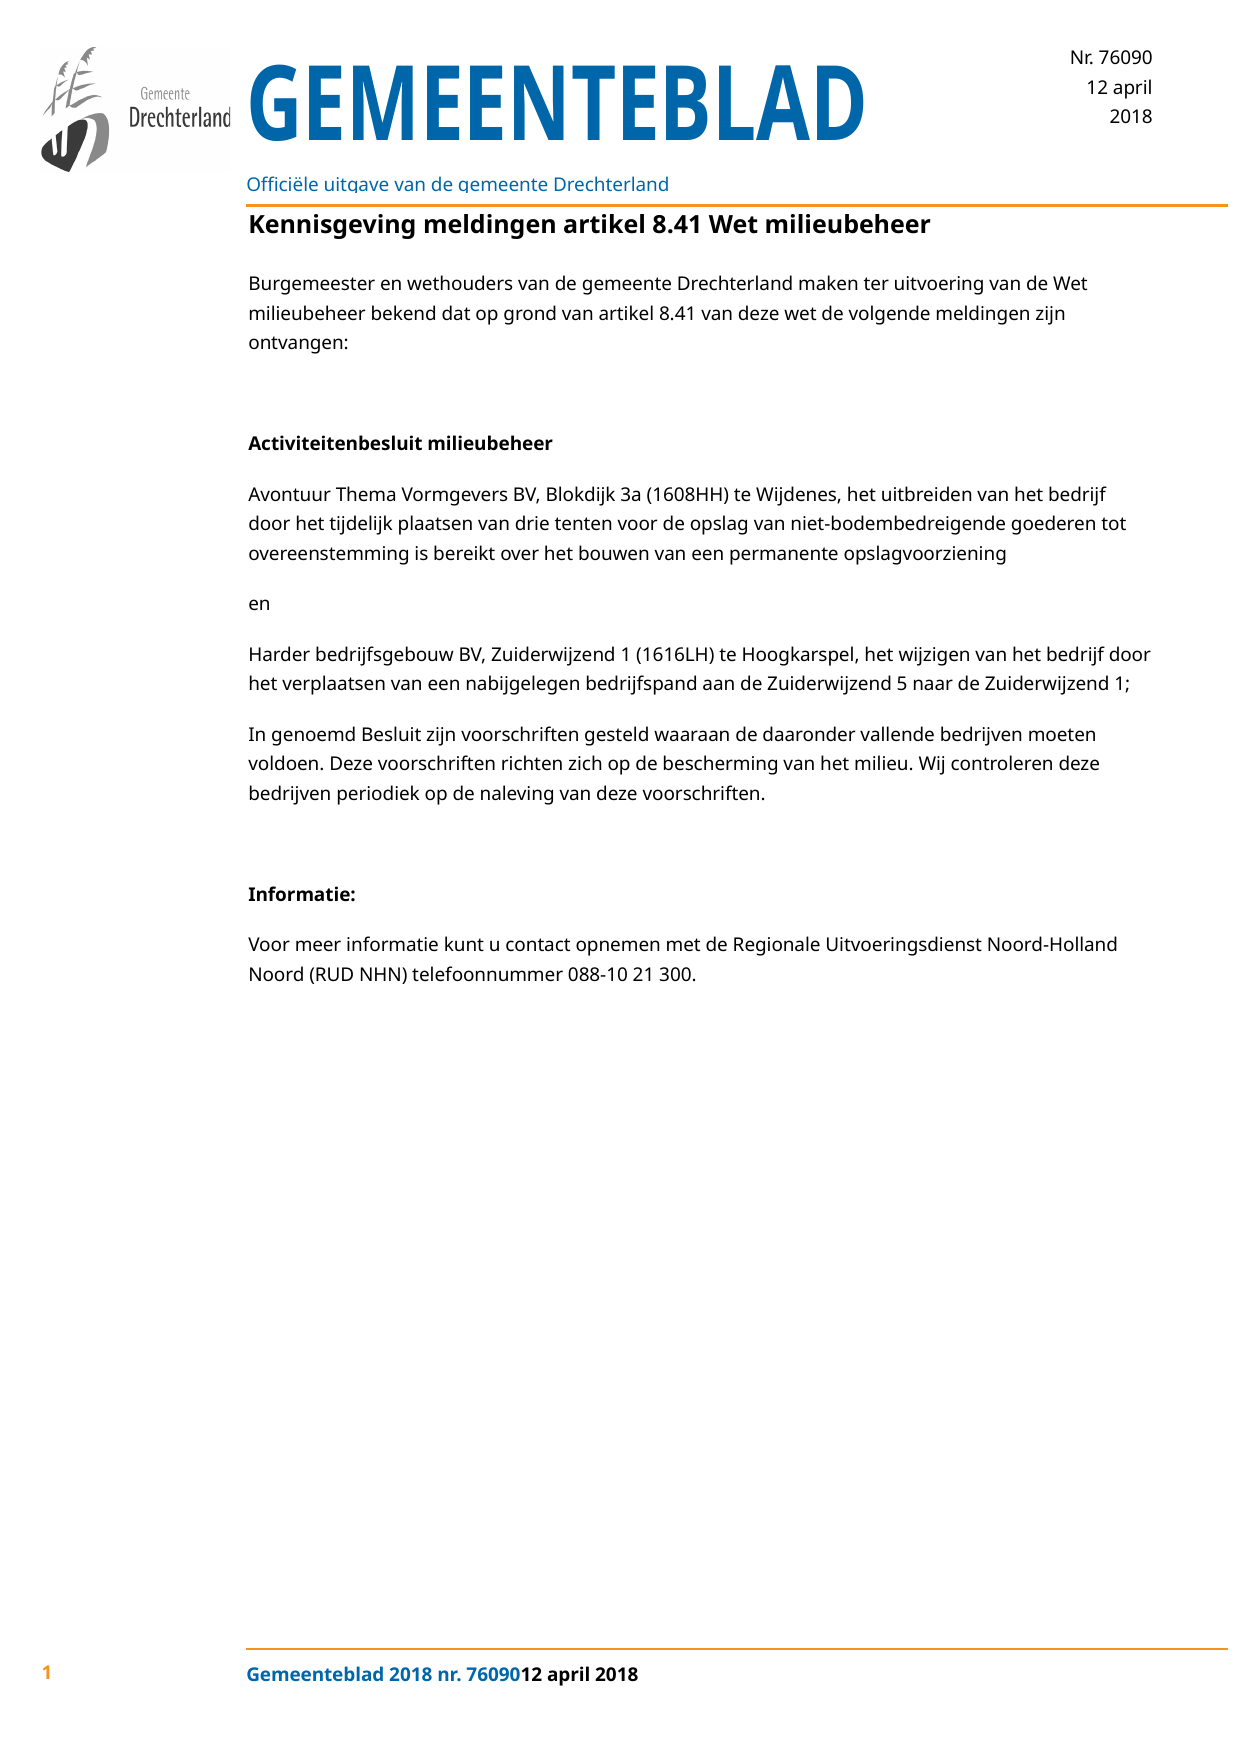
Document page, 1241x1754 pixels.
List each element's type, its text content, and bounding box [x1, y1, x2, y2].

picture [41, 47, 231, 172]
text Kennisgeving meldingen artikel 8.41 Wet milieubeheer [248, 207, 1152, 241]
text Burgemeester en wethouders van de gemeente Drechterland maken ter uitvoering van de Wet milieubeheer bekend dat op grond van artikel 8.41 van deze wet de volgende meldingen zijn ontvangen: [248, 270, 1152, 355]
text Informatie: [248, 881, 1152, 906]
text Harder bedrijfsgebouw BV, Zuiderwijzend 1 (1616LH) te Hoogkarspel, het wijzigen van het bedrijf door het verplaatsen van een nabijgelegen bedrijfspand aan de Zuiderwijzend 5 naar de Zuiderwijzend 1; [248, 641, 1152, 696]
text In genoemd Besluit zijn voorschriften gesteld waaraan de daaronder vallende bedrijven moeten voldoen. Deze voorschriften richten zich op de bescherming van het milieu. Wij controleren deze bedrijven periodiek op de naleving van deze voorschriften. [248, 721, 1152, 806]
text en [248, 590, 1152, 616]
text Voor meer informatie kunt u contact opnemen met de Regionale Uitvoeringsdienst Noord-Holland Noord (RUD NHN) telefoonnummer 088-10 21 300. [248, 931, 1152, 986]
text Avontuur Thema Vormgevers BV, Blokdijk 3a (1608HH) te Wijdenes, het uitbreiden van het bedrijf door het tijdelijk plaatsen van drie tenten voor de opslag van niet-bodembedreigende goederen tot overeenstemming is bereikt over het bouwen van een permanente opslagvoorziening [248, 481, 1152, 566]
text Activiteitenbesluit milieubeheer [248, 430, 1152, 456]
